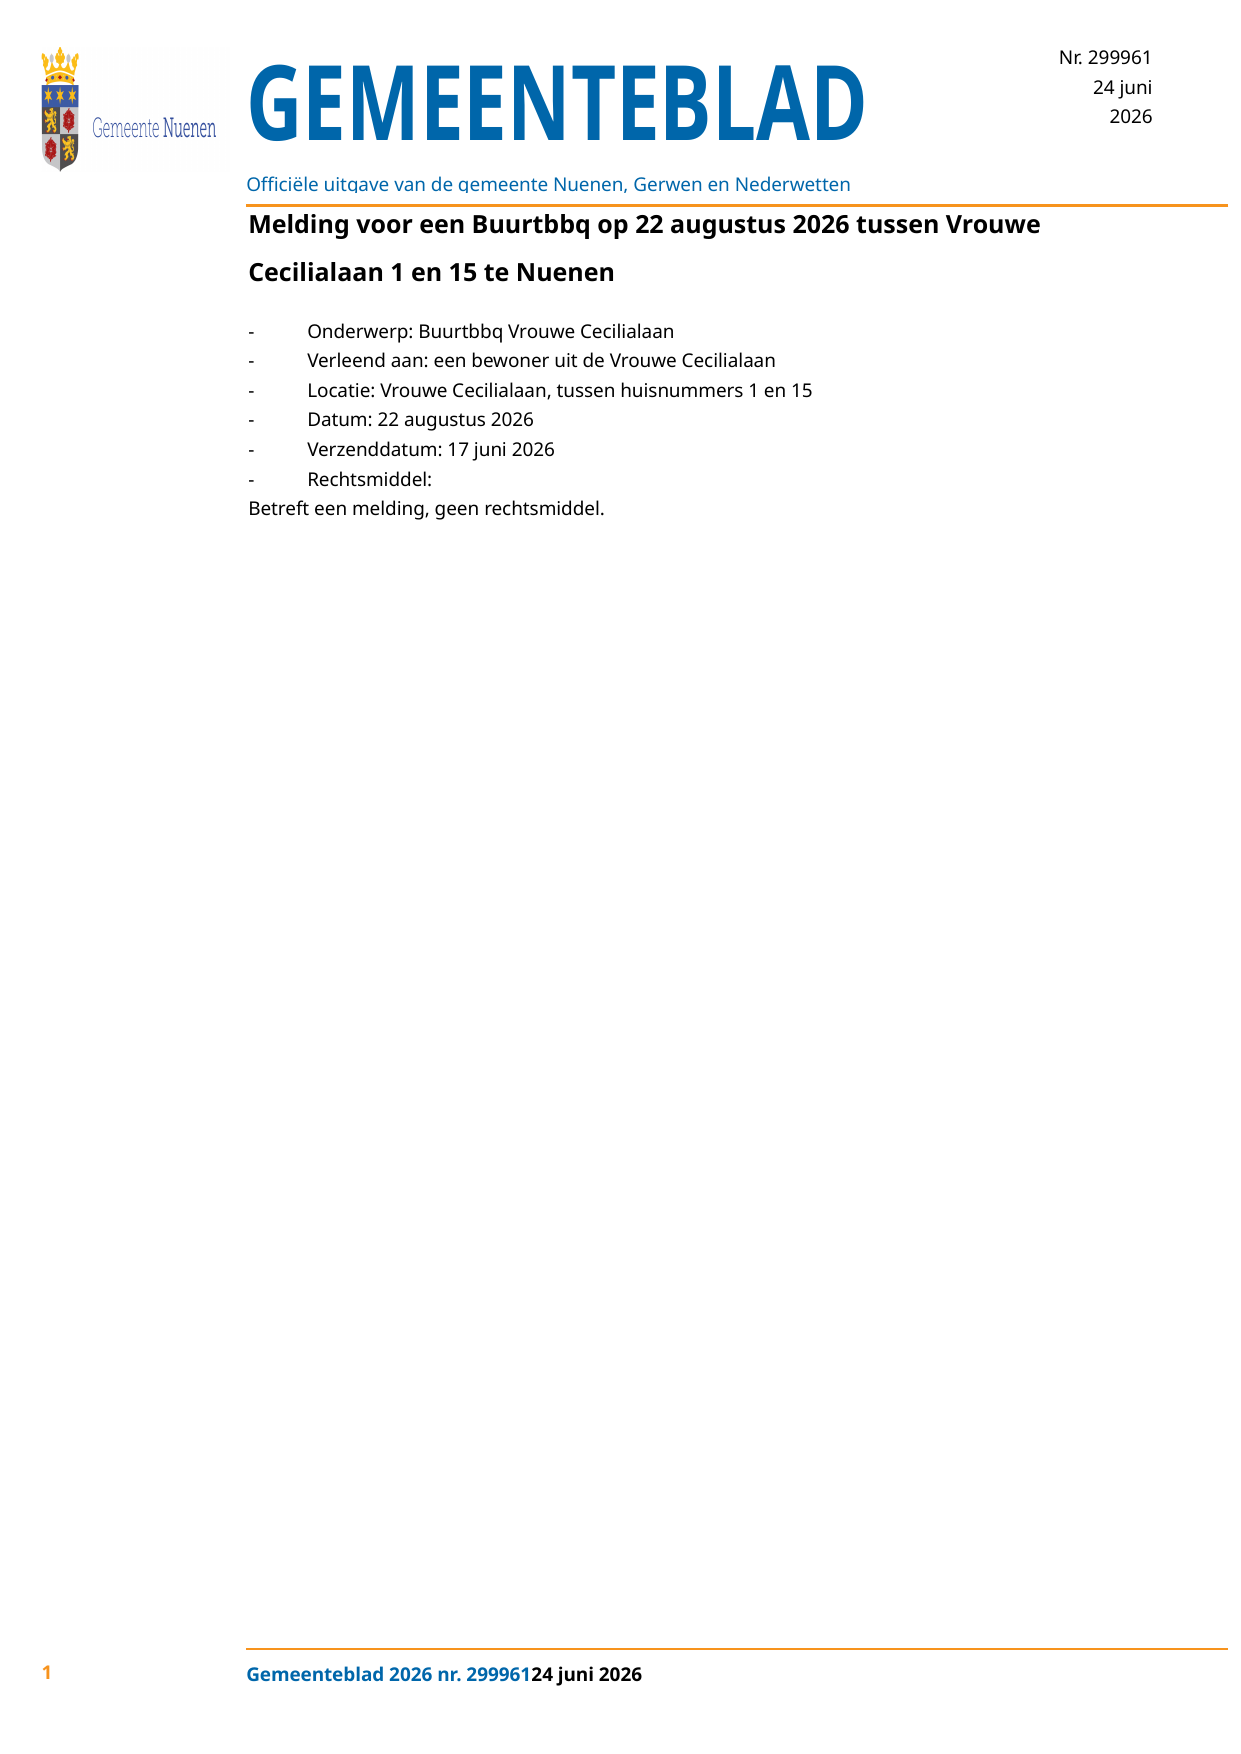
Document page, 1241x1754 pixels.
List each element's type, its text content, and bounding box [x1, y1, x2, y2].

text Betreft een melding, geen rechtsmiddel. [248, 495, 1152, 521]
picture [41, 47, 231, 172]
list Onderwerp: Buurtbbq Vrouwe Cecilialaan [248, 318, 1152, 344]
list Rechtsmiddel: [248, 466, 1152, 492]
list Verzenddatum: 17 juni 2026 [248, 436, 1152, 462]
list Datum: 22 augustus 2026 [248, 407, 1152, 432]
list Verleend aan: een bewoner uit de Vrouwe Cecilialaan [248, 347, 1152, 373]
list Locatie: Vrouwe Cecilialaan, tussen huisnummers 1 en 15 [248, 377, 1152, 403]
text Melding voor een Buurtbbq op 22 augustus 2026 tussen Vrouwe Cecilialaan 1 en 15 te Nuenen [248, 207, 1152, 288]
